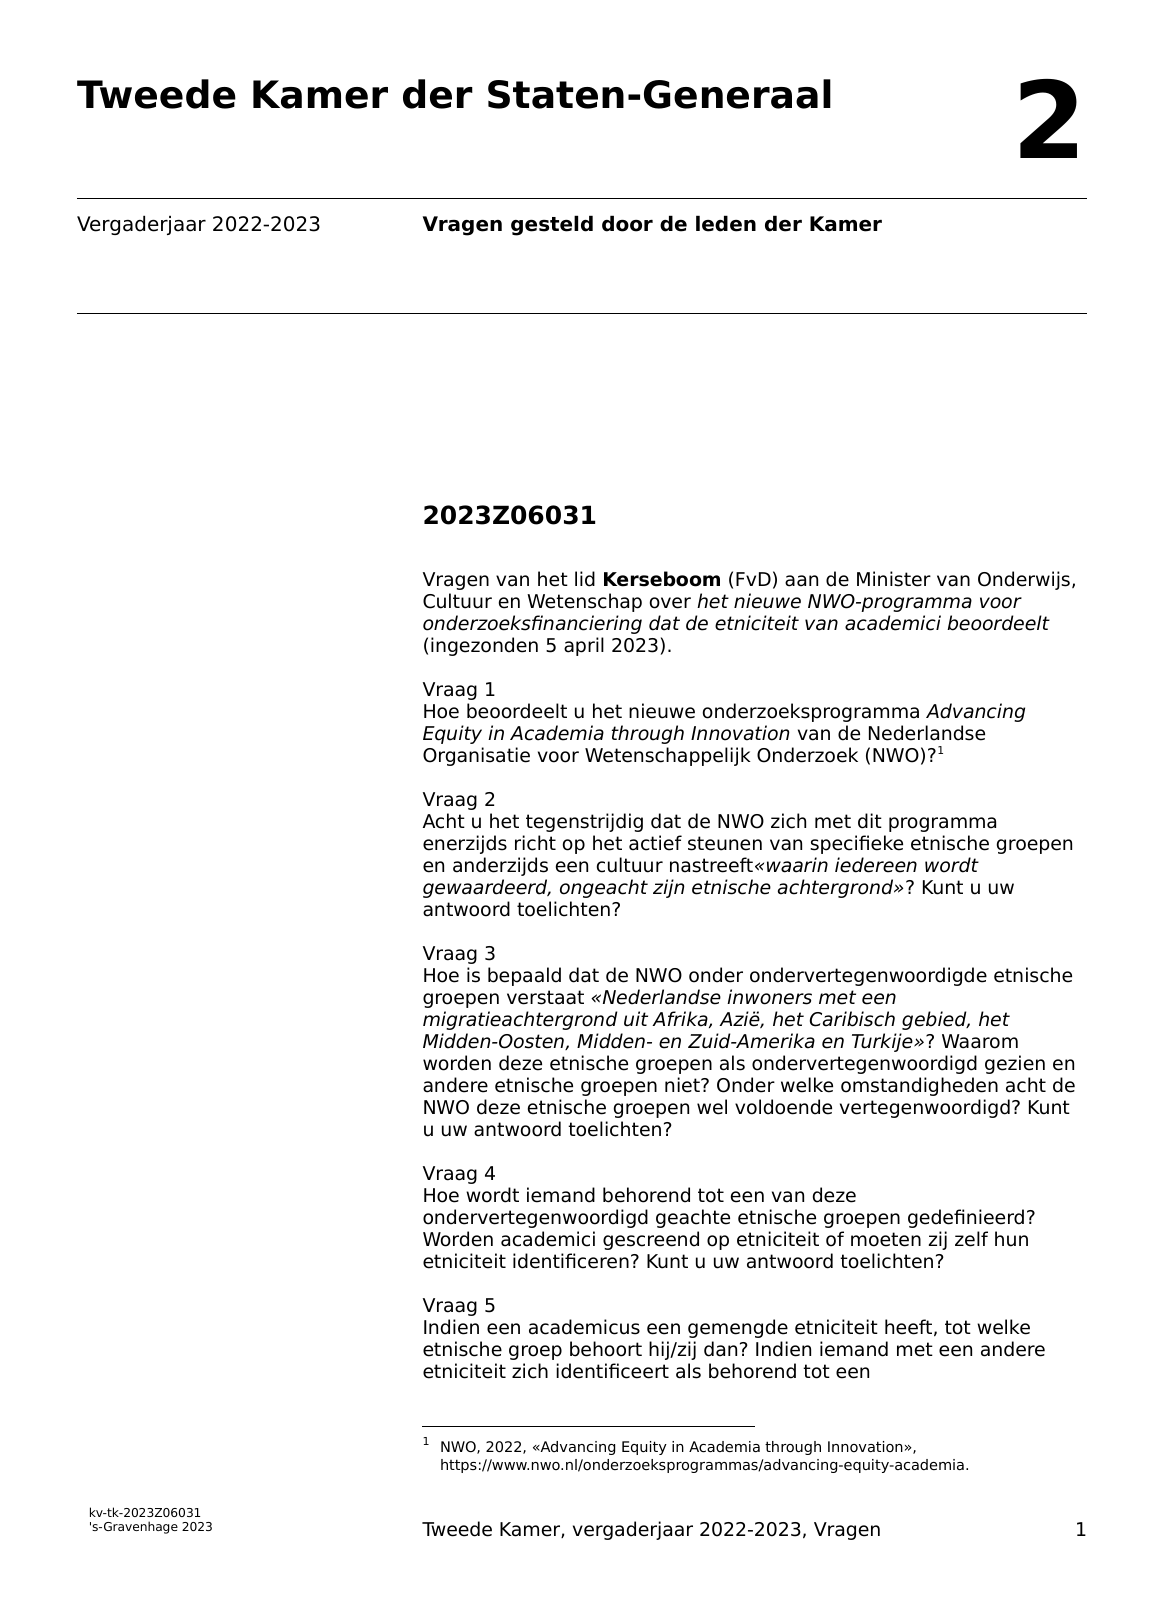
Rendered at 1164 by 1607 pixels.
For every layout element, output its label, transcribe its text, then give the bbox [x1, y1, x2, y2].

text 2023Z06031 [422, 501, 1087, 531]
table_header Tweede Kamer der Staten-Generaal [77, 59, 886, 198]
text Vraag 3 [422, 943, 1087, 965]
table_header 2 [886, 59, 1087, 198]
text Indien een academicus een gemengde etniciteit heeft, tot welke etnische groep behoort hij/zij dan? Indien iemand met een andere etniciteit zich identificeert als behorend tot een [422, 1317, 1087, 1383]
text Vragen van het lid Kerseboom (FvD) aan de Minister van Onderwijs, Cultuur en Wetenschap over het nieuwe NWO-programma voor onderzoeksfinanciering dat de etniciteit van academici beoordeelt (ingezonden 5 april 2023). [422, 569, 1087, 657]
text Hoe beoordeelt u het nieuwe onderzoeksprogramma Advancing Equity in Academia through Innovation van de Nederlandse Organisatie voor Wetenschappelijk Onderzoek (NWO)? [422, 701, 1087, 767]
text 's-Gravenhage 2023 [88, 1520, 323, 1534]
table_cell Vergaderjaar 2022-2023 [77, 199, 422, 313]
table_cell Vragen gesteld door de leden der Kamer [422, 199, 1087, 313]
text kv-tk-2023Z06031 [88, 1506, 323, 1520]
text Acht u het tegenstrijdig dat de NWO zich met dit programma enerzijds richt op het actief steunen van specifieke etnische groepen en anderzijds een cultuur nastreeft«waarin iedereen wordt gewaardeerd, ongeacht zijn etnische achtergrond»? Kunt u uw antwoord toelichten? [422, 811, 1087, 921]
text NWO, 2022, «Advancing Equity in Academia through Innovation», https://www.nwo.nl/onderzoeksprogrammas/advancing-equity-academia. [422, 1435, 1087, 1474]
text Vraag 5 [422, 1295, 1087, 1317]
text Hoe is bepaald dat de NWO onder ondervertegenwoordigde etnische groepen verstaat «Nederlandse inwoners met een migratieachtergrond uit Afrika, Azië, het Caribisch gebied, het Midden-Oosten, Midden- en Zuid-Amerika en Turkije»? Waarom worden deze etnische groepen als ondervertegenwoordigd gezien en andere etnische groepen niet? Onder welke omstandigheden acht de NWO deze etnische groepen wel voldoende vertegenwoordigd? Kunt u uw antwoord toelichten? [422, 965, 1087, 1141]
text Vraag 4 [422, 1163, 1087, 1185]
text Hoe wordt iemand behorend tot een van deze ondervertegenwoordigd geachte etnische groepen gedefinieerd? Worden academici gescreend op etniciteit of moeten zij zelf hun etniciteit identificeren? Kunt u uw antwoord toelichten? [422, 1185, 1087, 1273]
text Vraag 2 [422, 789, 1087, 811]
text Vraag 1 [422, 679, 1087, 701]
